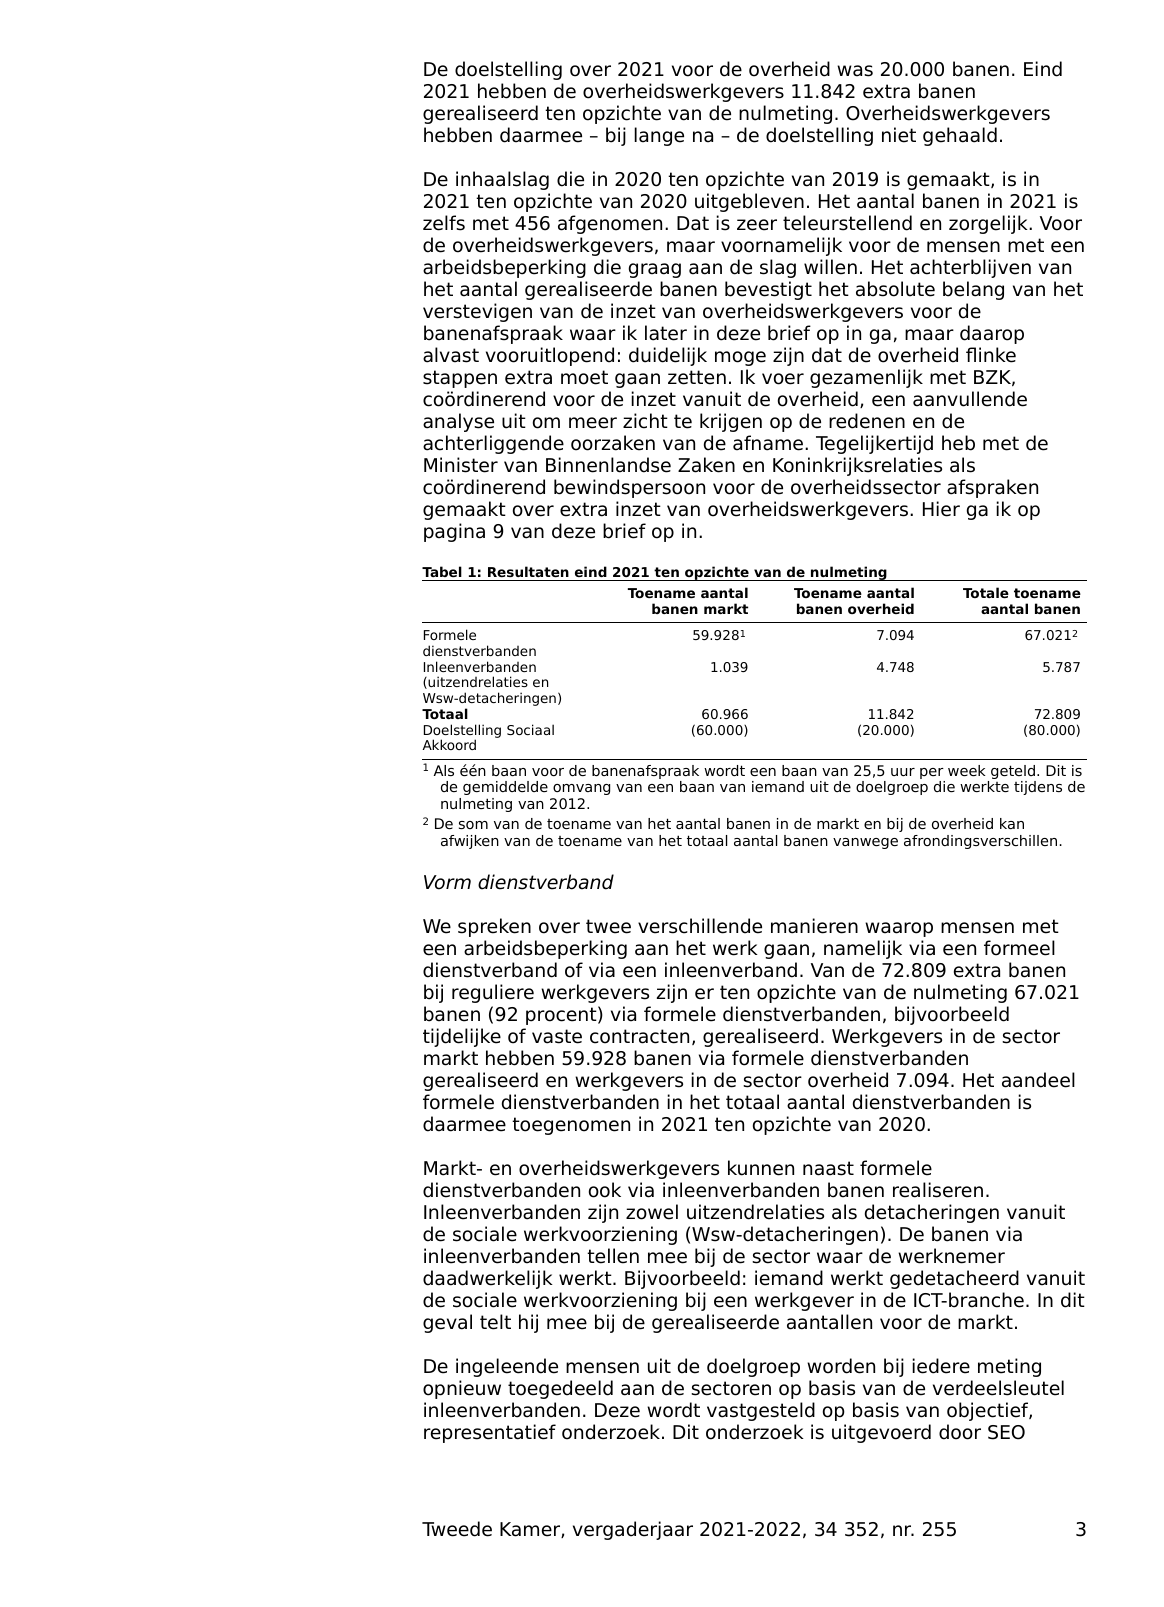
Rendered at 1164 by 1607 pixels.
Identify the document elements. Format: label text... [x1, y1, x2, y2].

table_cell 1 Als één baan voor de banenafspraak wordt een baan van 25,5 uur per week geteld. Dit is de gemiddelde omvang van een baan van iemand uit de doelgroep die werkte tijdens de nulmeting van 2012. 2 De som van de toename van het aantal banen in de markt en bij de overheid kan afwijken van de toename van het totaal aantal banen vanwege afrondingsverschillen. [422, 760, 1087, 850]
text De doelstelling over 2021 voor de overheid was 20.000 banen. Eind 2021 hebben de overheidswerkgevers 11.842 extra banen gerealiseerd ten opzichte van de nulmeting. Overheidswerkgevers hebben daarmee – bij lange na – de doelstelling niet gehaald. [422, 59, 1087, 147]
text Markt- en overheidswerkgevers kunnen naast formele dienstverbanden ook via inleenverbanden banen realiseren. Inleenverbanden zijn zowel uitzendrelaties als detacheringen vanuit de sociale werkvoorziening (Wsw-detacheringen). De banen via inleenverbanden tellen mee bij de sector waar de werknemer daadwerkelijk werkt. Bijvoorbeeld: iemand werkt gedetacheerd vanuit de sociale werkvoorziening bij een werkgever in de ICT-branche. In dit geval telt hij mee bij de gerealiseerde aantallen voor de markt. [422, 1158, 1087, 1334]
table_cell Toename aantal banen overheid [754, 581, 921, 622]
table_cell Doelstelling Sociaal Akkoord [422, 723, 588, 758]
text De ingeleende mensen uit de doelgroep worden bij iedere meting opnieuw toegedeeld aan de sectoren op basis van de verdeelsleutel inleenverbanden. Deze wordt vastgesteld op basis van objectief, representatief onderzoek. Dit onderzoek is uitgevoerd door SEO [422, 1356, 1087, 1444]
table_cell 11.842 [754, 707, 921, 722]
table_cell 5.787 [921, 660, 1087, 707]
table_header Tabel 1: Resultaten eind 2021 ten opzichte van de nulmeting [422, 565, 1087, 580]
table_cell 72.809 [921, 707, 1087, 722]
table_cell 7.094 [754, 623, 921, 659]
subtitle Vorm dienstverband [422, 872, 1087, 894]
table_cell (20.000) [754, 723, 921, 758]
table_cell (80.000) [921, 723, 1087, 758]
text De inhaalslag die in 2020 ten opzichte van 2019 is gemaakt, is in 2021 ten opzichte van 2020 uitgebleven. Het aantal banen in 2021 is zelfs met 456 afgenomen. Dat is zeer teleurstellend en zorgelijk. Voor de overheidswerkgevers, maar voornamelijk voor de mensen met een arbeidsbeperking die graag aan de slag willen. Het achterblijven van het aantal gerealiseerde banen bevestigt het absolute belang van het verstevigen van de inzet van overheidswerkgevers voor de banenafspraak waar ik later in deze brief op in ga, maar daarop alvast vooruitlopend: duidelijk moge zijn dat de overheid flinke stappen extra moet gaan zetten. Ik voer gezamenlijk met BZK, coördinerend voor de inzet vanuit de overheid, een aanvullende analyse uit om meer zicht te krijgen op de redenen en de achterliggende oorzaken van de afname. Tegelijkertijd heb met de Minister van Binnenlandse Zaken en Koninkrijksrelaties als coördinerend bewindspersoon voor de overheidssector afspraken gemaakt over extra inzet van overheidswerkgevers. Hier ga ik op pagina 9 van deze brief op in. [422, 169, 1087, 543]
table_cell 67.0212 [921, 623, 1087, 659]
table_cell 4.748 [754, 660, 921, 707]
table_cell 1.039 [588, 660, 754, 707]
table_cell [422, 581, 588, 622]
table_cell 60.966 [588, 707, 754, 722]
table_cell Inleenverbanden (uitzendrelaties en Wsw-detacheringen) [422, 660, 588, 707]
text We spreken over twee verschillende manieren waarop mensen met een arbeidsbeperking aan het werk gaan, namelijk via een formeel dienstverband of via een inleenverband. Van de 72.809 extra banen bij reguliere werkgevers zijn er ten opzichte van de nulmeting 67.021 banen (92 procent) via formele dienstverbanden, bijvoorbeeld tijdelijke of vaste contracten, gerealiseerd. Werkgevers in de sector markt hebben 59.928 banen via formele dienstverbanden gerealiseerd en werkgevers in de sector overheid 7.094. Het aandeel formele dienstverbanden in het totaal aantal dienstverbanden is daarmee toegenomen in 2021 ten opzichte van 2020. [422, 916, 1087, 1136]
table_cell Formele dienstverbanden [422, 623, 588, 659]
table_cell Totale toename aantal banen [921, 581, 1087, 622]
table_cell Toename aantal banen markt [588, 581, 754, 622]
table_cell (60.000) [588, 723, 754, 758]
table_cell Totaal [422, 707, 588, 722]
table_cell 59.9281 [588, 623, 754, 659]
